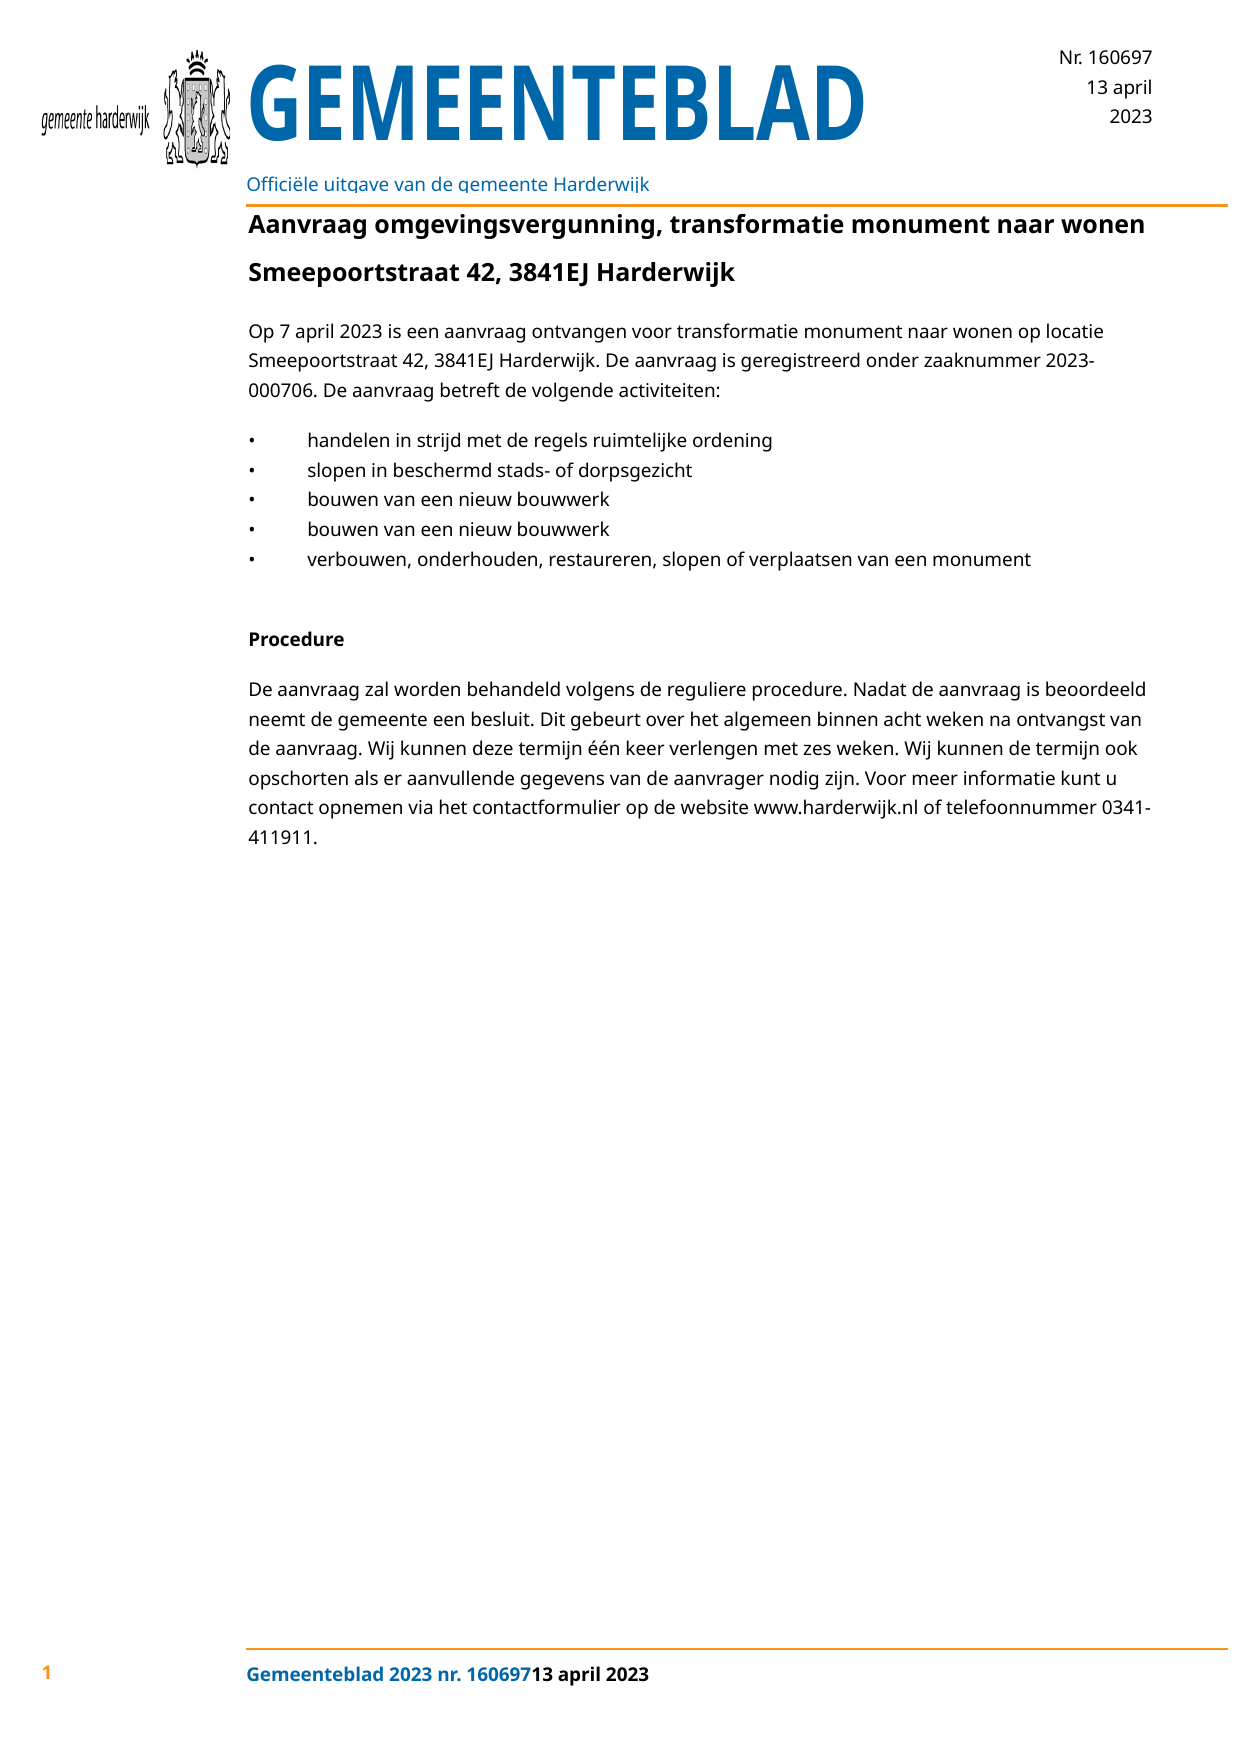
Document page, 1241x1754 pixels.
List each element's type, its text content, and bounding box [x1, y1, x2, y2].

list bouwen van een nieuw bouwwerk [248, 487, 1152, 512]
text Aanvraag omgevingsvergunning, transformatie monument naar wonen Smeepoortstraat 42, 3841EJ Harderwijk [248, 207, 1152, 288]
text Op 7 april 2023 is een aanvraag ontvangen voor transformatie monument naar wonen op locatie Smeepoortstraat 42, 3841EJ Harderwijk. De aanvraag is geregistreerd onder zaaknummer 2023-000706. De aanvraag betreft de volgende activiteiten: [248, 318, 1152, 403]
picture [41, 47, 231, 172]
list slopen in beschermd stads- of dorpsgezicht [248, 457, 1152, 483]
list bouwen van een nieuw bouwwerk [248, 516, 1152, 542]
list verbouwen, onderhouden, restaureren, slopen of verplaatsen van een monument [248, 546, 1152, 572]
list handelen in strijd met de regels ruimtelijke ordening [248, 427, 1152, 453]
text Procedure [248, 626, 1152, 652]
text De aanvraag zal worden behandeld volgens de reguliere procedure. Nadat de aanvraag is beoordeeld neemt de gemeente een besluit. Dit gebeurt over het algemeen binnen acht weken na ontvangst van de aanvraag. Wij kunnen deze termijn één keer verlengen met zes weken. Wij kunnen de termijn ook opschorten als er aanvullende gegevens van de aanvrager nodig zijn. Voor meer informatie kunt u contact opnemen via het contactformulier op de website www.harderwijk.nl of telefoonnummer 0341-411911. [248, 676, 1152, 850]
